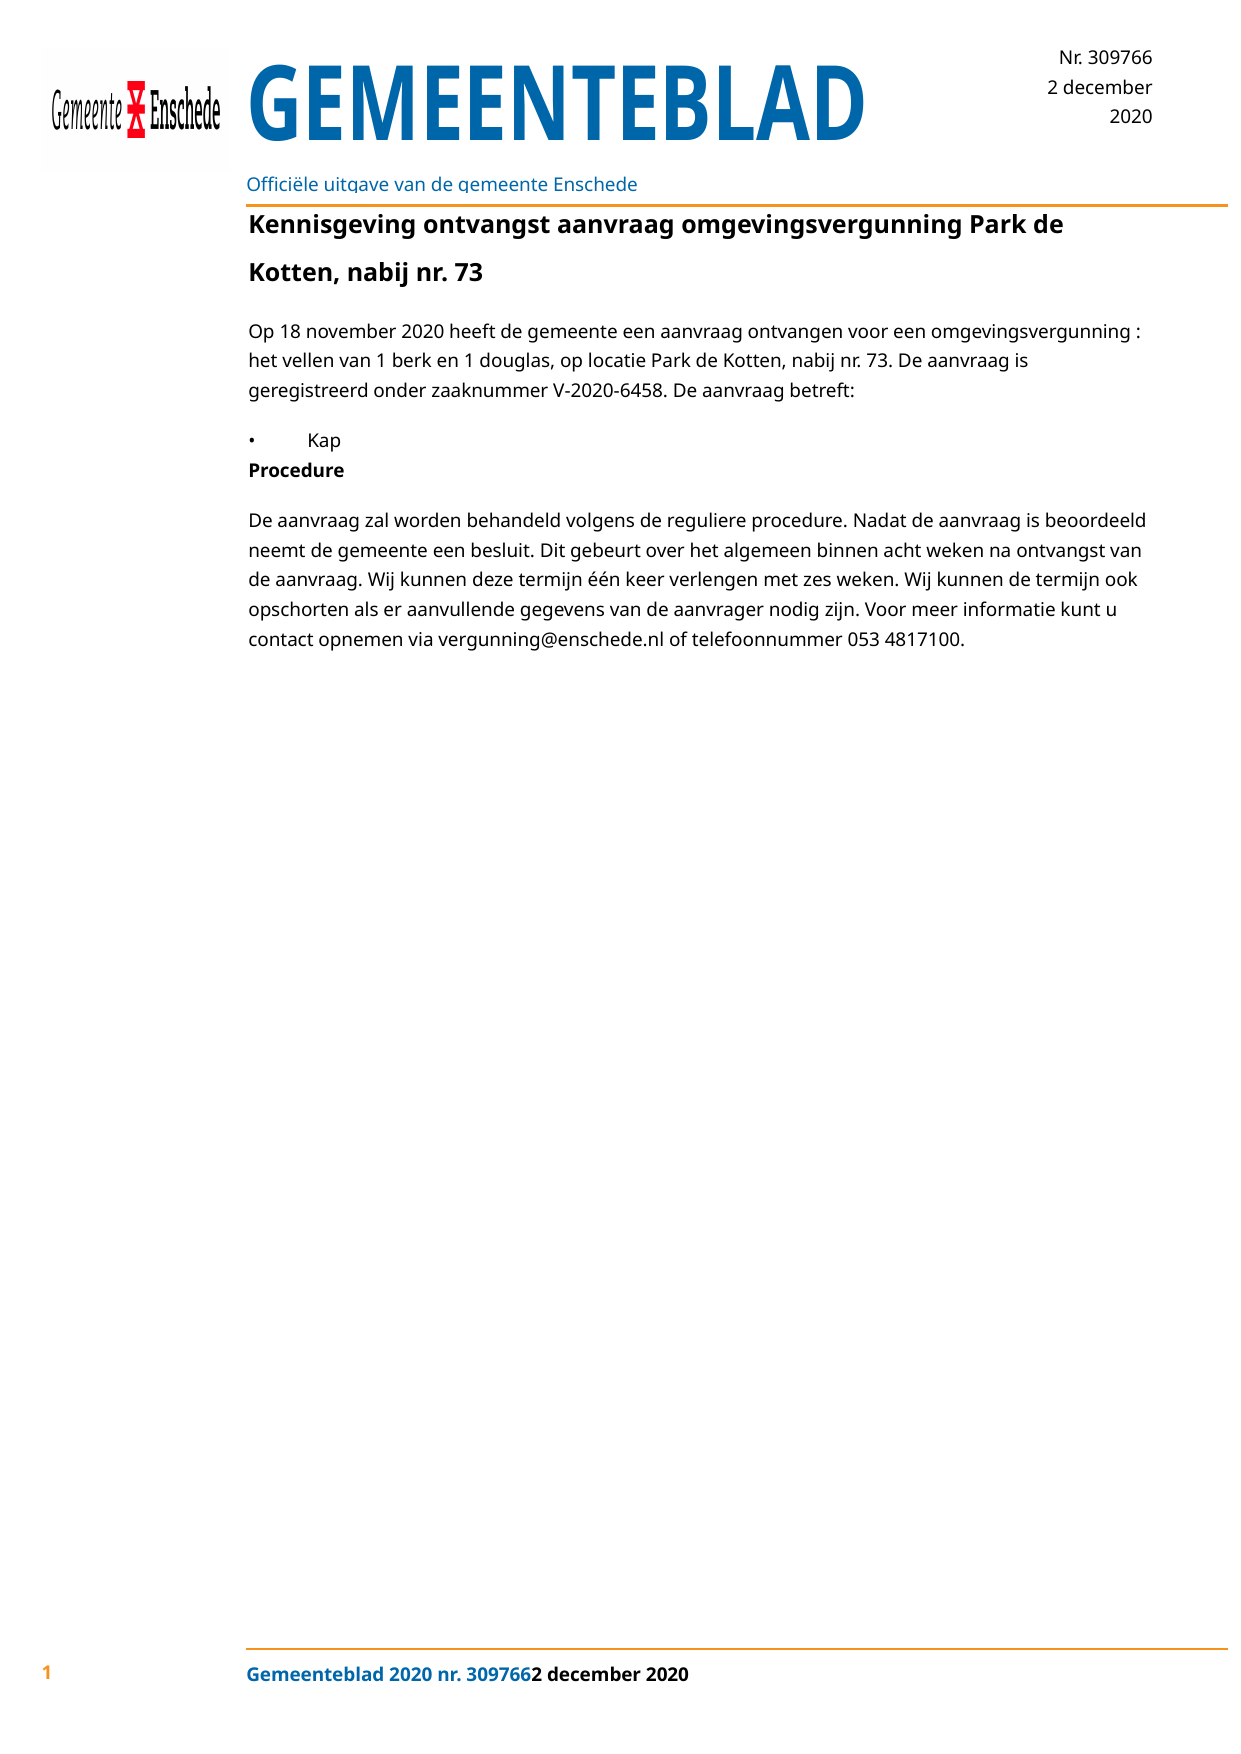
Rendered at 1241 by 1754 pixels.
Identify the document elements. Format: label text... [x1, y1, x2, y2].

list Kap [248, 427, 1152, 453]
text Kennisgeving ontvangst aanvraag omgevingsvergunning Park de Kotten, nabij nr. 73 [248, 207, 1152, 288]
text De aanvraag zal worden behandeld volgens de reguliere procedure. Nadat de aanvraag is beoordeeld neemt de gemeente een besluit. Dit gebeurt over het algemeen binnen acht weken na ontvangst van de aanvraag. Wij kunnen deze termijn één keer verlengen met zes weken. Wij kunnen de termijn ook opschorten als er aanvullende gegevens van de aanvrager nodig zijn. Voor meer informatie kunt u contact opnemen via vergunning@enschede.nl of telefoonnummer 053 4817100. [248, 507, 1152, 652]
text Procedure [248, 457, 1152, 483]
text Op 18 november 2020 heeft de gemeente een aanvraag ontvangen voor een omgevingsvergunning : het vellen van 1 berk en 1 douglas, op locatie Park de Kotten, nabij nr. 73. De aanvraag is geregistreerd onder zaaknummer V-2020-6458. De aanvraag betreft: [248, 318, 1152, 403]
picture [41, 47, 231, 172]
